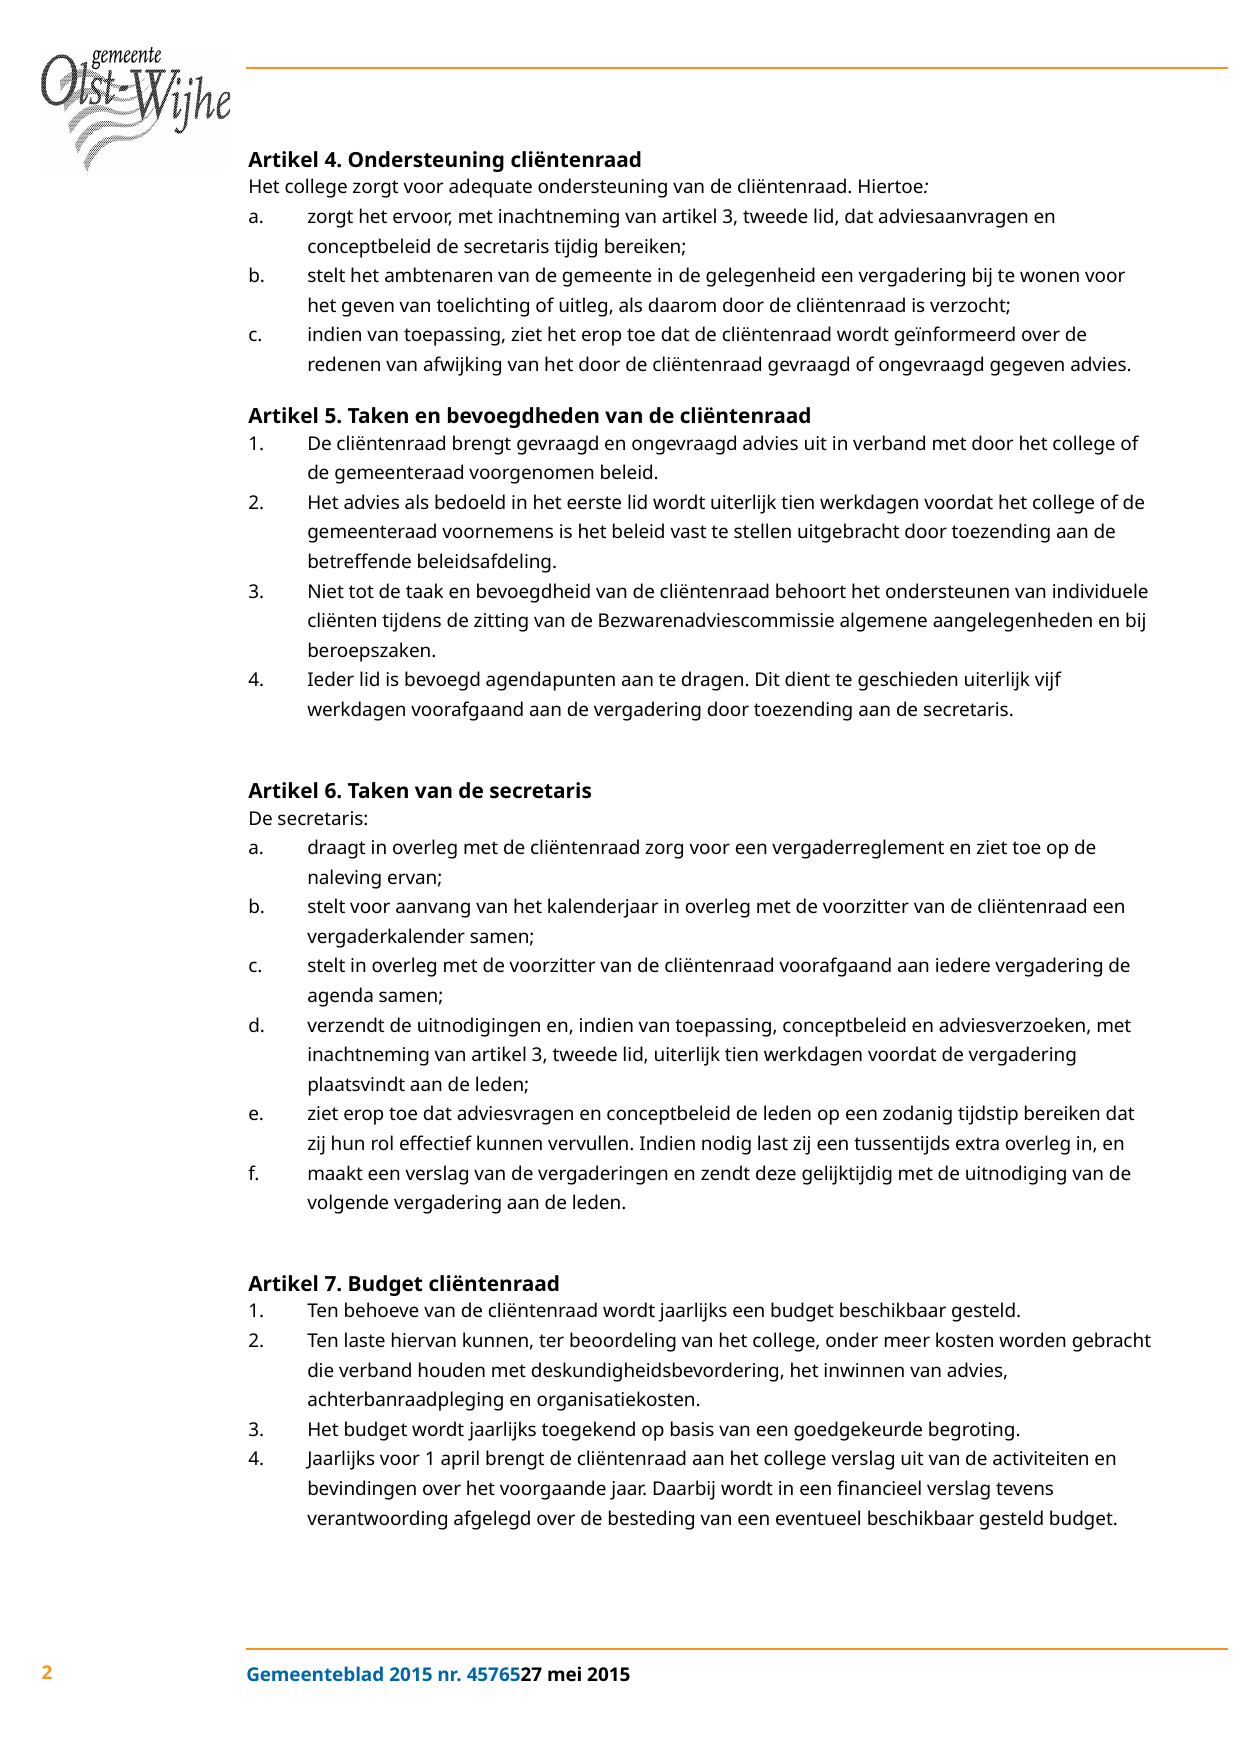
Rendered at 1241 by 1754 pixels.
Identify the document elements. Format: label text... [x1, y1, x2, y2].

list stelt voor aanvang van het kalenderjaar in overleg met de voorzitter van de cliëntenraad een vergaderkalender samen; [248, 893, 1152, 949]
text Artikel 7. Budget cliëntenraad [248, 1269, 1152, 1298]
text Artikel 5. Taken en bevoegdheden van de cliëntenraad [248, 402, 1152, 430]
list ziet erop toe dat adviesvragen en conceptbeleid de leden op een zodanig tijdstip bereiken dat zij hun rol effectief kunnen vervullen. Indien nodig last zij een tussentijds extra overleg in, en [248, 1101, 1152, 1156]
picture [41, 47, 231, 172]
list Ieder lid is bevoegd agendapunten aan te dragen. Dit dient te geschieden uiterlijk vijf werkdagen voorafgaand aan de vergadering door toezending aan de secretaris. [248, 667, 1152, 722]
list De cliëntenraad brengt gevraagd en ongevraagd advies uit in verband met door het college of de gemeenteraad voorgenomen beleid. [248, 430, 1152, 485]
list Het advies als bedoeld in het eerste lid wordt uiterlijk tien werkdagen voordat het college of de gemeenteraad voornemens is het beleid vast te stellen uitgebracht door toezending aan de betreffende beleidsafdeling. [248, 489, 1152, 574]
list zorgt het ervoor, met inachtneming van artikel 3, tweede lid, dat adviesaanvragen en conceptbeleid de secretaris tijdig bereiken; [248, 203, 1152, 258]
list Jaarlijks voor 1 april brengt de cliëntenraad aan het college verslag uit van de activiteiten en bevindingen over het voorgaande jaar. Daarbij wordt in een financieel verslag tevens verantwoording afgelegd over de besteding van een eventueel beschikbaar gesteld budget. [248, 1446, 1152, 1531]
text Artikel 4. Ondersteuning cliëntenraad [248, 145, 1152, 174]
list Niet tot de taak en bevoegdheid van de cliëntenraad behoort het ondersteunen van individuele cliënten tijdens de zitting van de Bezwarenadviescommissie algemene aangelegenheden en bij beroepszaken. [248, 578, 1152, 663]
list verzendt de uitnodigingen en, indien van toepassing, conceptbeleid en adviesverzoeken, met inachtneming van artikel 3, tweede lid, uiterlijk tien werkdagen voordat de vergadering plaatsvindt aan de leden; [248, 1012, 1152, 1097]
text Het college zorgt voor adequate ondersteuning van de cliëntenraad. Hiertoe: [248, 174, 1152, 199]
list Het budget wordt jaarlijks toegekend op basis van een goedgekeurde begroting. [248, 1416, 1152, 1442]
list Ten behoeve van de cliëntenraad wordt jaarlijks een budget beschikbaar gesteld. [248, 1298, 1152, 1323]
text De secretaris: [248, 805, 1152, 830]
text Artikel 6. Taken van de secretaris [248, 776, 1152, 805]
list stelt het ambtenaren van de gemeente in de gelegenheid een vergadering bij te wonen voor het geven van toelichting of uitleg, als daarom door de cliëntenraad is verzocht; [248, 262, 1152, 318]
list indien van toepassing, ziet het erop toe dat de cliëntenraad wordt geïnformeerd over de redenen van afwijking van het door de cliëntenraad gevraagd of ongevraagd gegeven advies. [248, 322, 1152, 377]
list maakt een verslag van de vergaderingen en zendt deze gelijktijdig met de uitnodiging van de volgende vergadering aan de leden. [248, 1160, 1152, 1215]
list draagt in overleg met de cliëntenraad zorg voor een vergaderreglement en ziet toe op de naleving ervan; [248, 834, 1152, 889]
list Ten laste hiervan kunnen, ter beoordeling van het college, onder meer kosten worden gebracht die verband houden met deskundigheidsbevordering, het inwinnen van advies, achterbanraadpleging en organisatiekosten. [248, 1327, 1152, 1412]
list stelt in overleg met de voorzitter van de cliëntenraad voorafgaand aan iedere vergadering de agenda samen; [248, 953, 1152, 1008]
